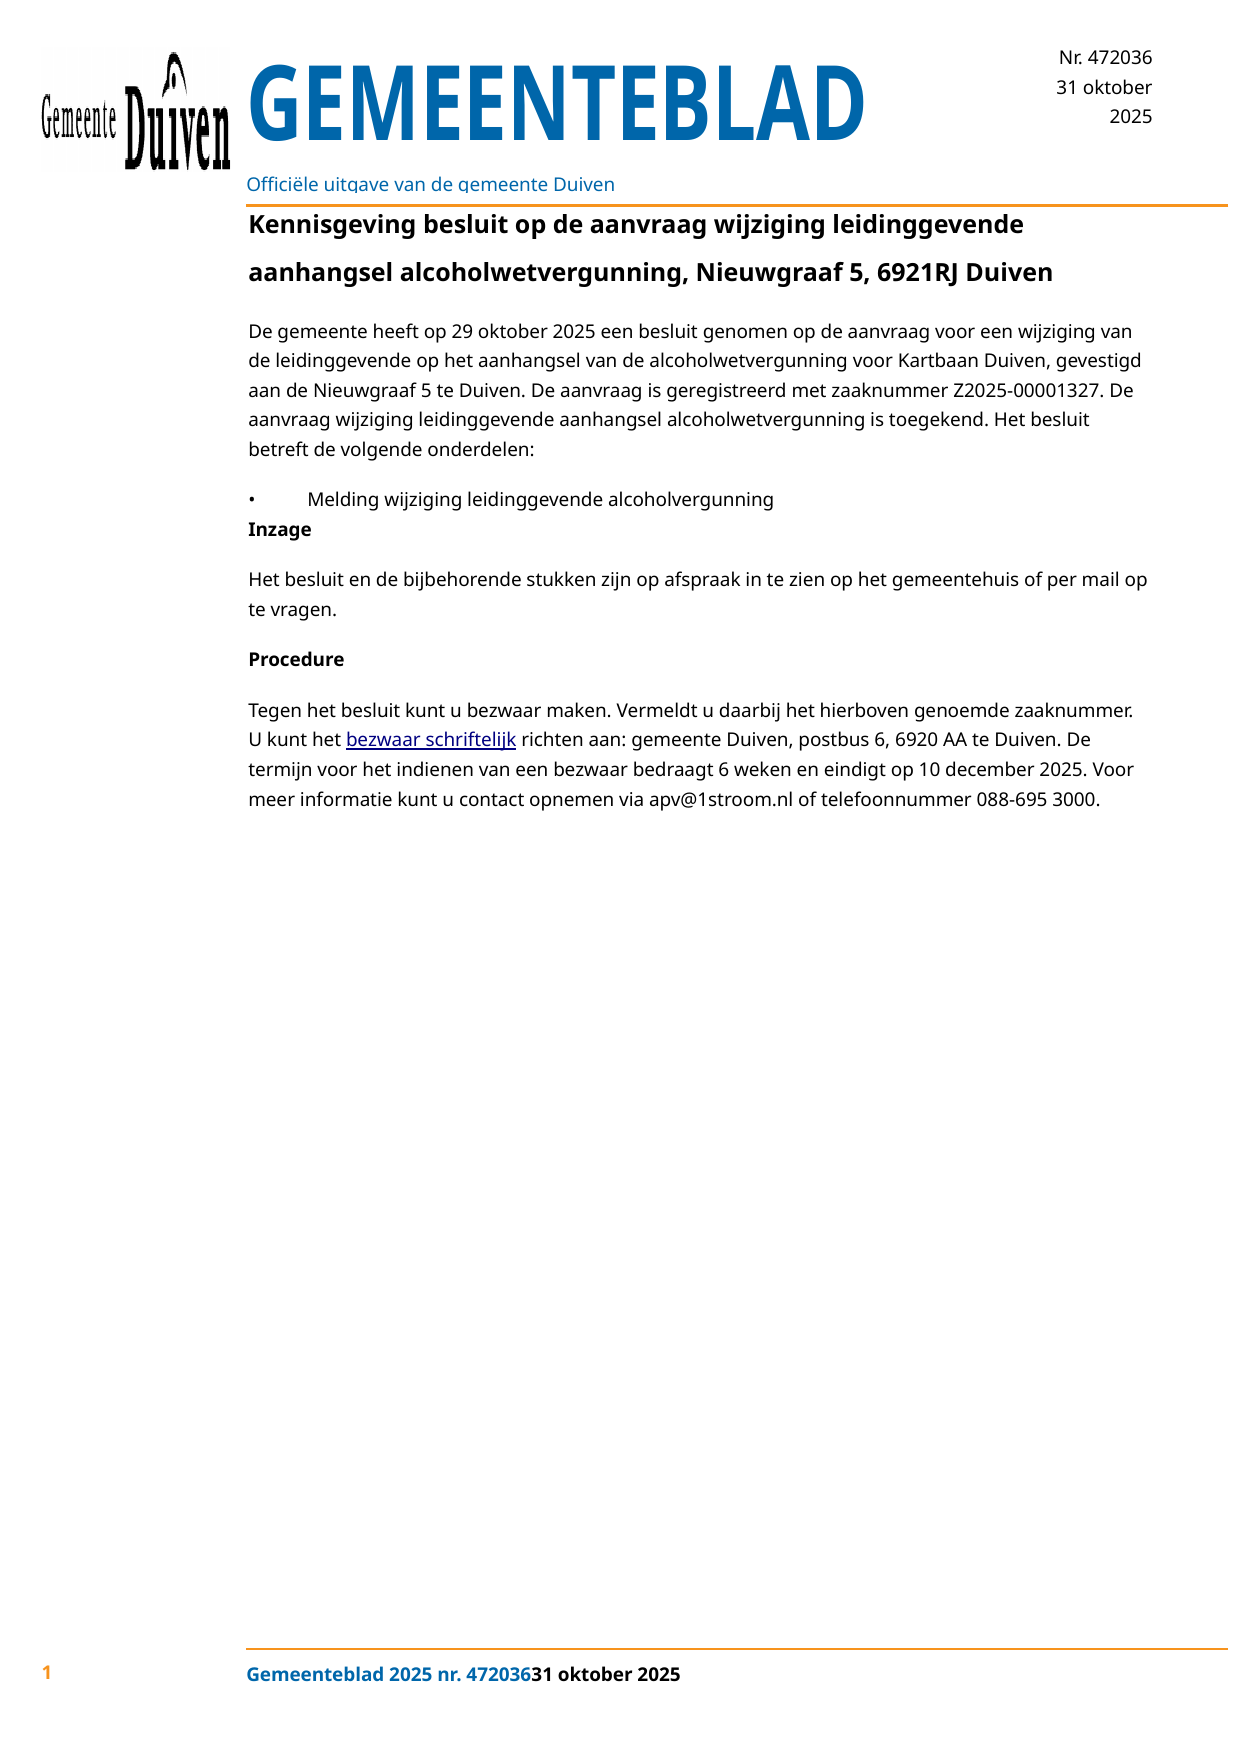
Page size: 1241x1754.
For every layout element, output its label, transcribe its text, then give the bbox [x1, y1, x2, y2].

text Kennisgeving besluit op de aanvraag wijziging leidinggevende aanhangsel alcoholwetvergunning, Nieuwgraaf 5, 6921RJ Duiven [248, 207, 1152, 288]
picture [41, 47, 231, 172]
text Tegen het besluit kunt u bezwaar maken. Vermeldt u daarbij het hierboven genoemde zaaknummer. U kunt het bezwaar schriftelijk richten aan: gemeente Duiven, postbus 6, 6920 AA te Duiven. De termijn voor het indienen van een bezwaar bedraagt 6 weken en eindigt op 10 december 2025. Voor meer informatie kunt u contact opnemen via apv@1stroom.nl of telefoonnummer 088-695 3000. [248, 697, 1152, 812]
list Melding wijziging leidinggevende alcoholvergunning [248, 487, 1152, 512]
text Het besluit en de bijbehorende stukken zijn op afspraak in te zien op het gemeentehuis of per mail op te vragen. [248, 567, 1152, 622]
text De gemeente heeft op 29 oktober 2025 een besluit genomen op de aanvraag voor een wijziging van de leidinggevende op het aanhangsel van de alcoholwetvergunning voor Kartbaan Duiven, gevestigd aan de Nieuwgraaf 5 te Duiven. De aanvraag is geregistreerd met zaaknummer Z2025-00001327. De aanvraag wijziging leidinggevende aanhangsel alcoholwetvergunning is toegekend. Het besluit betreft de volgende onderdelen: [248, 318, 1152, 462]
text Inzage [248, 516, 1152, 542]
text Procedure [248, 647, 1152, 672]
